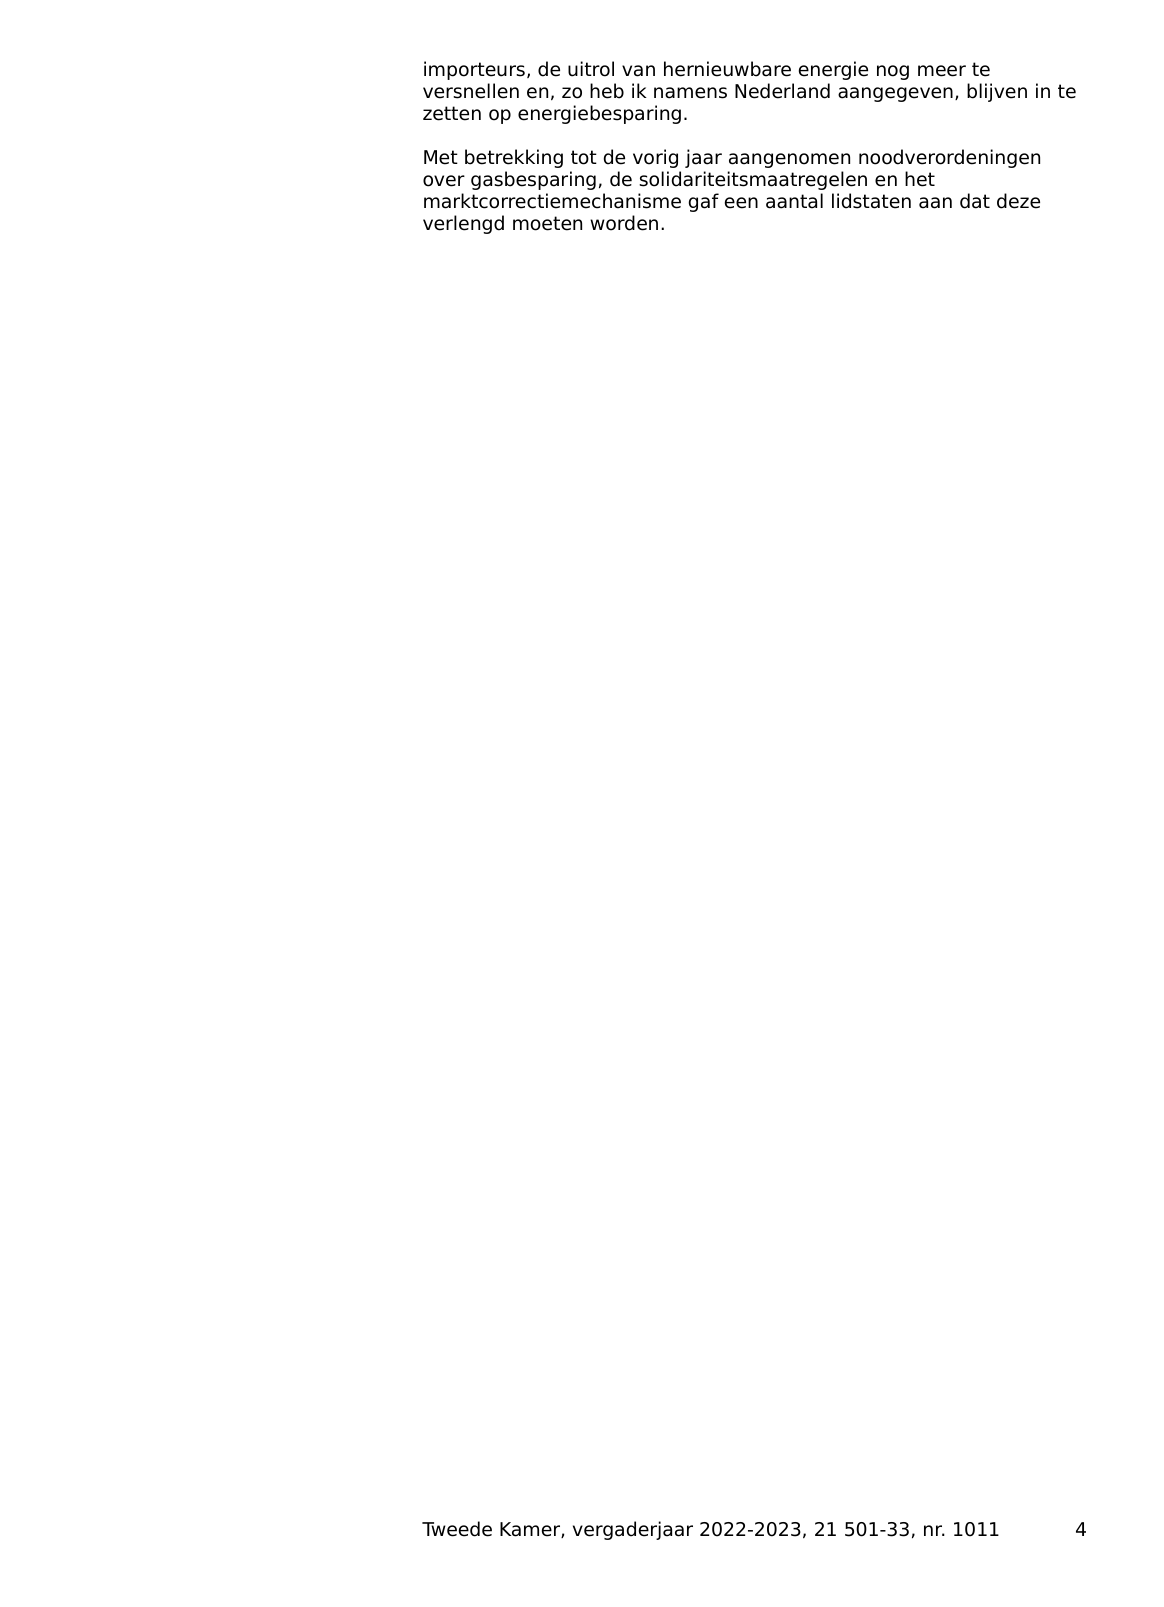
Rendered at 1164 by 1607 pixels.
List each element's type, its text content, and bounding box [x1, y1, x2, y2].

text importeurs, de uitrol van hernieuwbare energie nog meer te versnellen en, zo heb ik namens Nederland aangegeven, blijven in te zetten op energiebesparing. [422, 59, 1087, 125]
text Met betrekking tot de vorig jaar aangenomen noodverordeningen over gasbesparing, de solidariteitsmaatregelen en het marktcorrectiemechanisme gaf een aantal lidstaten aan dat deze verlengd moeten worden. [422, 147, 1087, 235]
